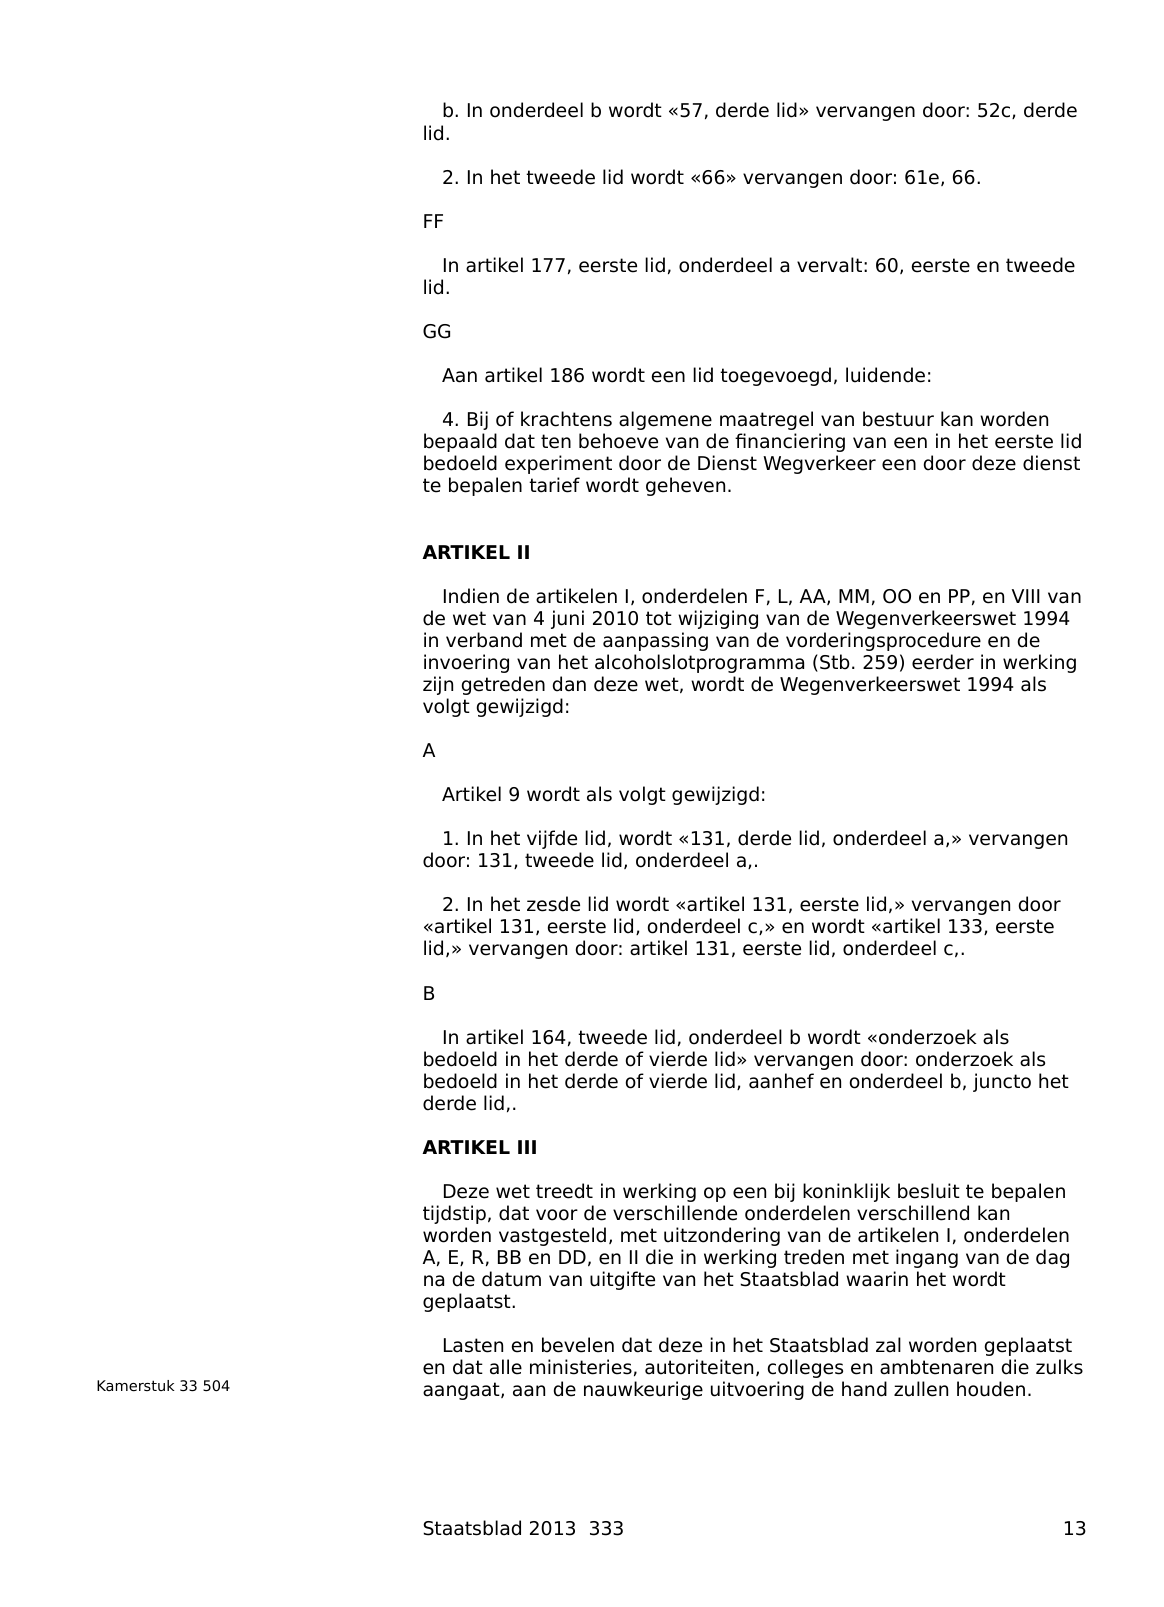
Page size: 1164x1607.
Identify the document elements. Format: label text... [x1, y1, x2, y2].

text Aan artikel 186 wordt een lid toegevoegd, luidende: [422, 365, 1087, 387]
text 2. In het tweede lid wordt «66» vervangen door: 61e, 66. [422, 167, 1087, 188]
text GG [422, 321, 1087, 343]
text In artikel 177, eerste lid, onderdeel a vervalt: 60, eerste en tweede lid. [422, 255, 1087, 299]
text B [422, 982, 1087, 1004]
text 1. In het vijfde lid, wordt «131, derde lid, onderdeel a,» vervangen door: 131, tweede lid, onderdeel a,. [422, 828, 1087, 872]
text b. In onderdeel b wordt «57, derde lid» vervangen door: 52c, derde lid. [422, 100, 1087, 144]
subtitle ARTIKEL III [422, 1137, 1087, 1159]
text A [422, 740, 1087, 762]
text Kamerstuk 33 504 [77, 1378, 396, 1395]
text Deze wet treedt in werking op een bij koninklijk besluit te bepalen tijdstip, dat voor de verschillende onderdelen verschillend kan worden vastgesteld, met uitzondering van de artikelen I, onderdelen A, E, R, BB en DD, en II die in werking treden met ingang van de dag na de datum van uitgifte van het Staatsblad waarin het wordt geplaatst. [422, 1181, 1087, 1313]
text In artikel 164, tweede lid, onderdeel b wordt «onderzoek als bedoeld in het derde of vierde lid» vervangen door: onderzoek als bedoeld in het derde of vierde lid, aanhef en onderdeel b, juncto het derde lid,. [422, 1027, 1087, 1114]
text Indien de artikelen I, onderdelen F, L, AA, MM, OO en PP, en VIII van de wet van 4 juni 2010 tot wijziging van de Wegenverkeerswet 1994 in verband met de aanpassing van de vorderingsprocedure en de invoering van het alcoholslotprogramma (Stb. 259) eerder in werking zijn getreden dan deze wet, wordt de Wegenverkeerswet 1994 als volgt gewijzigd: [422, 586, 1087, 718]
text Artikel 9 wordt als volgt gewijzigd: [422, 784, 1087, 806]
text FF [422, 211, 1087, 233]
text 4. Bij of krachtens algemene maatregel van bestuur kan worden bepaald dat ten behoeve van de financiering van een in het eerste lid bedoeld experiment door de Dienst Wegverkeer een door deze dienst te bepalen tarief wordt geheven. [422, 409, 1087, 497]
subtitle ARTIKEL II [422, 542, 1087, 564]
text 2. In het zesde lid wordt «artikel 131, eerste lid,» vervangen door «artikel 131, eerste lid, onderdeel c,» en wordt «artikel 133, eerste lid,» vervangen door: artikel 131, eerste lid, onderdeel c,. [422, 894, 1087, 960]
text Lasten en bevelen dat deze in het Staatsblad zal worden geplaatst en dat alle ministeries, autoriteiten, colleges en ambtenaren die zulks aangaat, aan de nauwkeurige uitvoering de hand zullen houden. [422, 1335, 1087, 1401]
